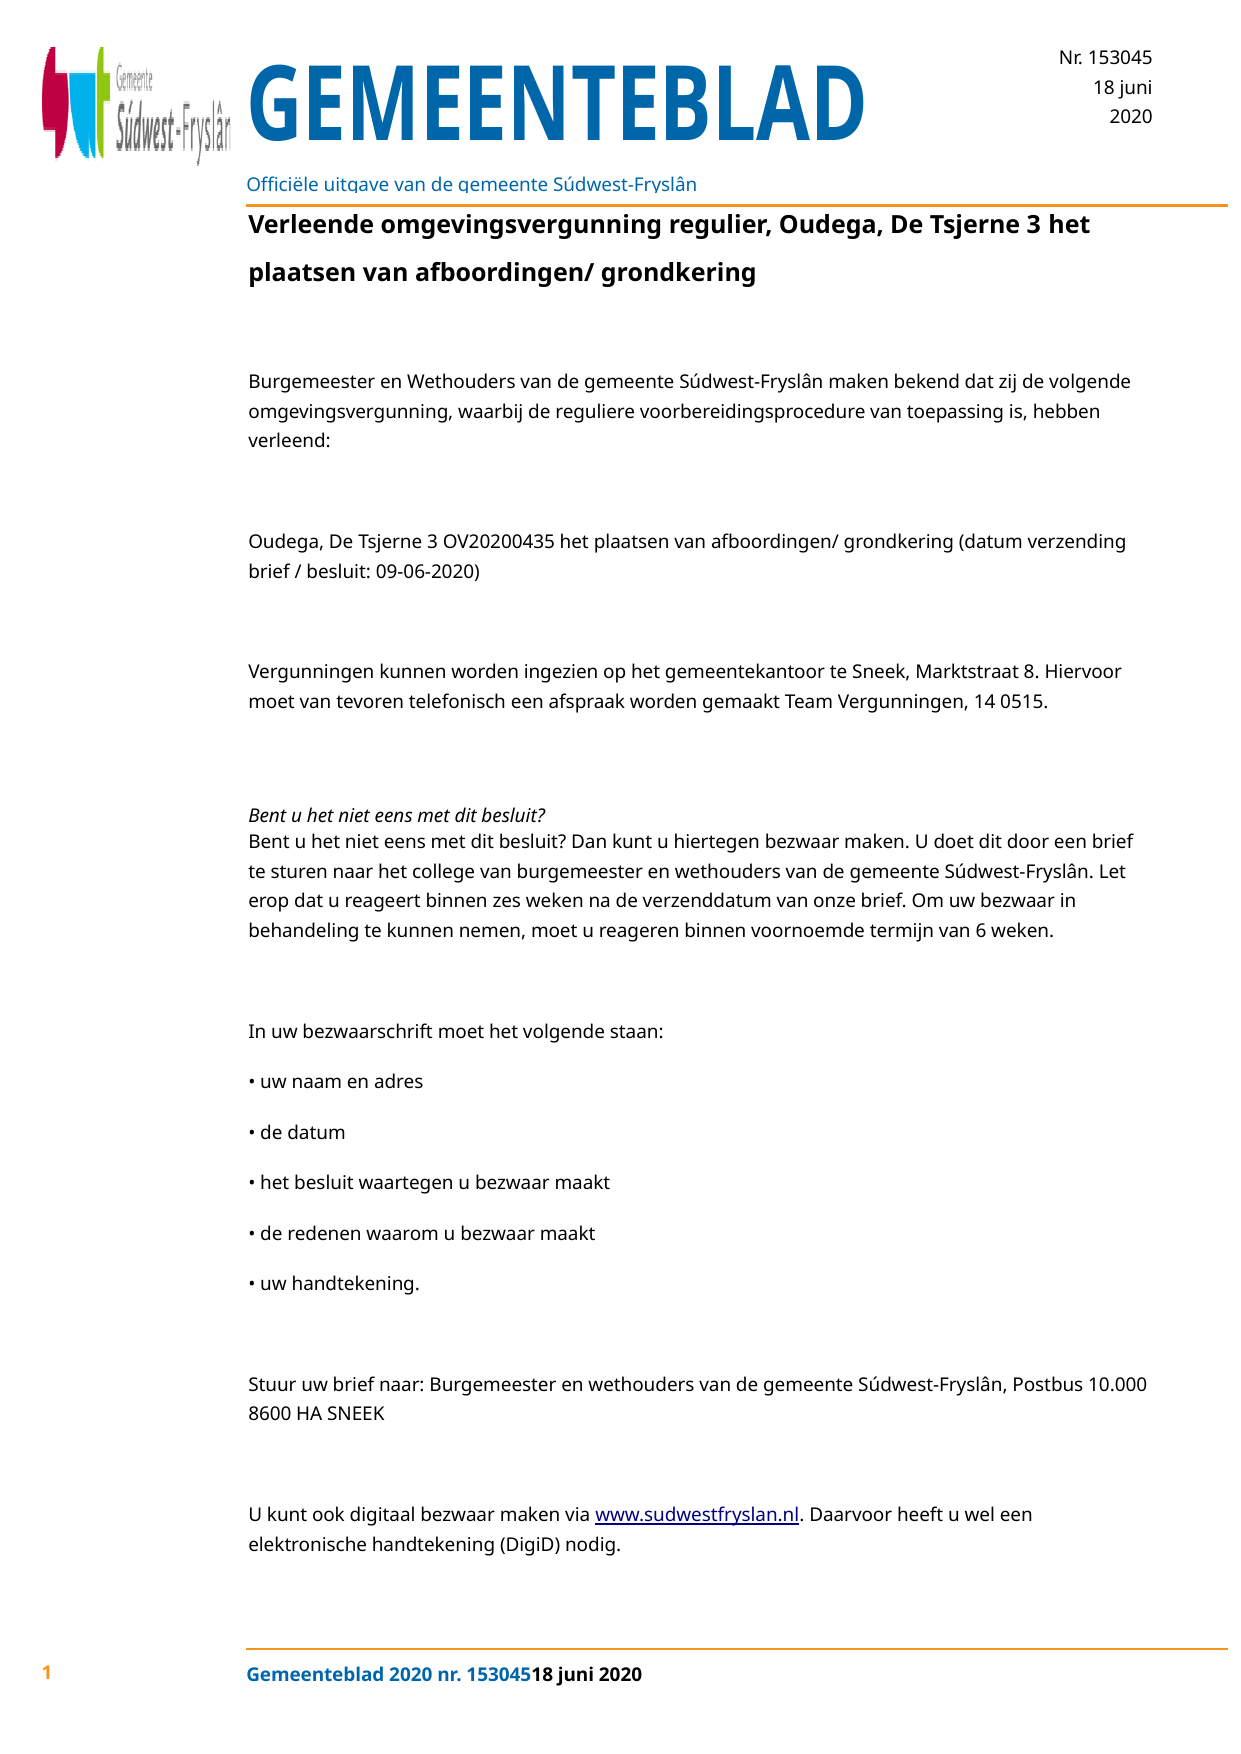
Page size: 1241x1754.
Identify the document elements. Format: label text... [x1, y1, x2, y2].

text In uw bezwaarschrift moet het volgende staan: [248, 1018, 1152, 1044]
text Bent u het niet eens met dit besluit? [248, 803, 1152, 828]
text • uw handtekening. [248, 1270, 1152, 1296]
text Verleende omgevingsvergunning regulier, Oudega, De Tsjerne 3 het plaatsen van afboordingen/ grondkering [248, 207, 1152, 288]
text Bent u het niet eens met dit besluit? Dan kunt u hiertegen bezwaar maken. U doet dit door een brief te sturen naar het college van burgemeester en wethouders van de gemeente Súdwest-Fryslân. Let erop dat u reageert binnen zes weken na de verzenddatum van onze brief. Om uw bezwaar in behandeling te kunnen nemen, moet u reageren binnen voornoemde termijn van 6 weken. [248, 828, 1152, 943]
text Burgemeester en Wethouders van de gemeente Súdwest-Fryslân maken bekend dat zij de volgende omgevingsvergunning, waarbij de reguliere voorbereidingsprocedure van toepassing is, hebben verleend: [248, 368, 1152, 453]
text • het besluit waartegen u bezwaar maakt [248, 1169, 1152, 1195]
text Stuur uw brief naar: Burgemeester en wethouders van de gemeente Súdwest-Fryslân, Postbus 10.000 8600 HA SNEEK [248, 1371, 1152, 1426]
picture [41, 47, 231, 172]
text Oudega, De Tsjerne 3 OV20200435 het plaatsen van afboordingen/ grondkering (datum verzending brief / besluit: 09-06-2020) [248, 528, 1152, 584]
text • de datum [248, 1119, 1152, 1144]
text • de redenen waarom u bezwaar maakt [248, 1220, 1152, 1245]
text U kunt ook digitaal bezwaar maken via www.sudwestfryslan.nl. Daarvoor heeft u wel een elektronische handtekening (DigiD) nodig. [248, 1501, 1152, 1557]
text Vergunningen kunnen worden ingezien op het gemeentekantoor te Sneek, Marktstraat 8. Hiervoor moet van tevoren telefonisch een afspraak worden gemaakt Team Vergunningen, 14 0515. [248, 659, 1152, 714]
text • uw naam en adres [248, 1068, 1152, 1094]
